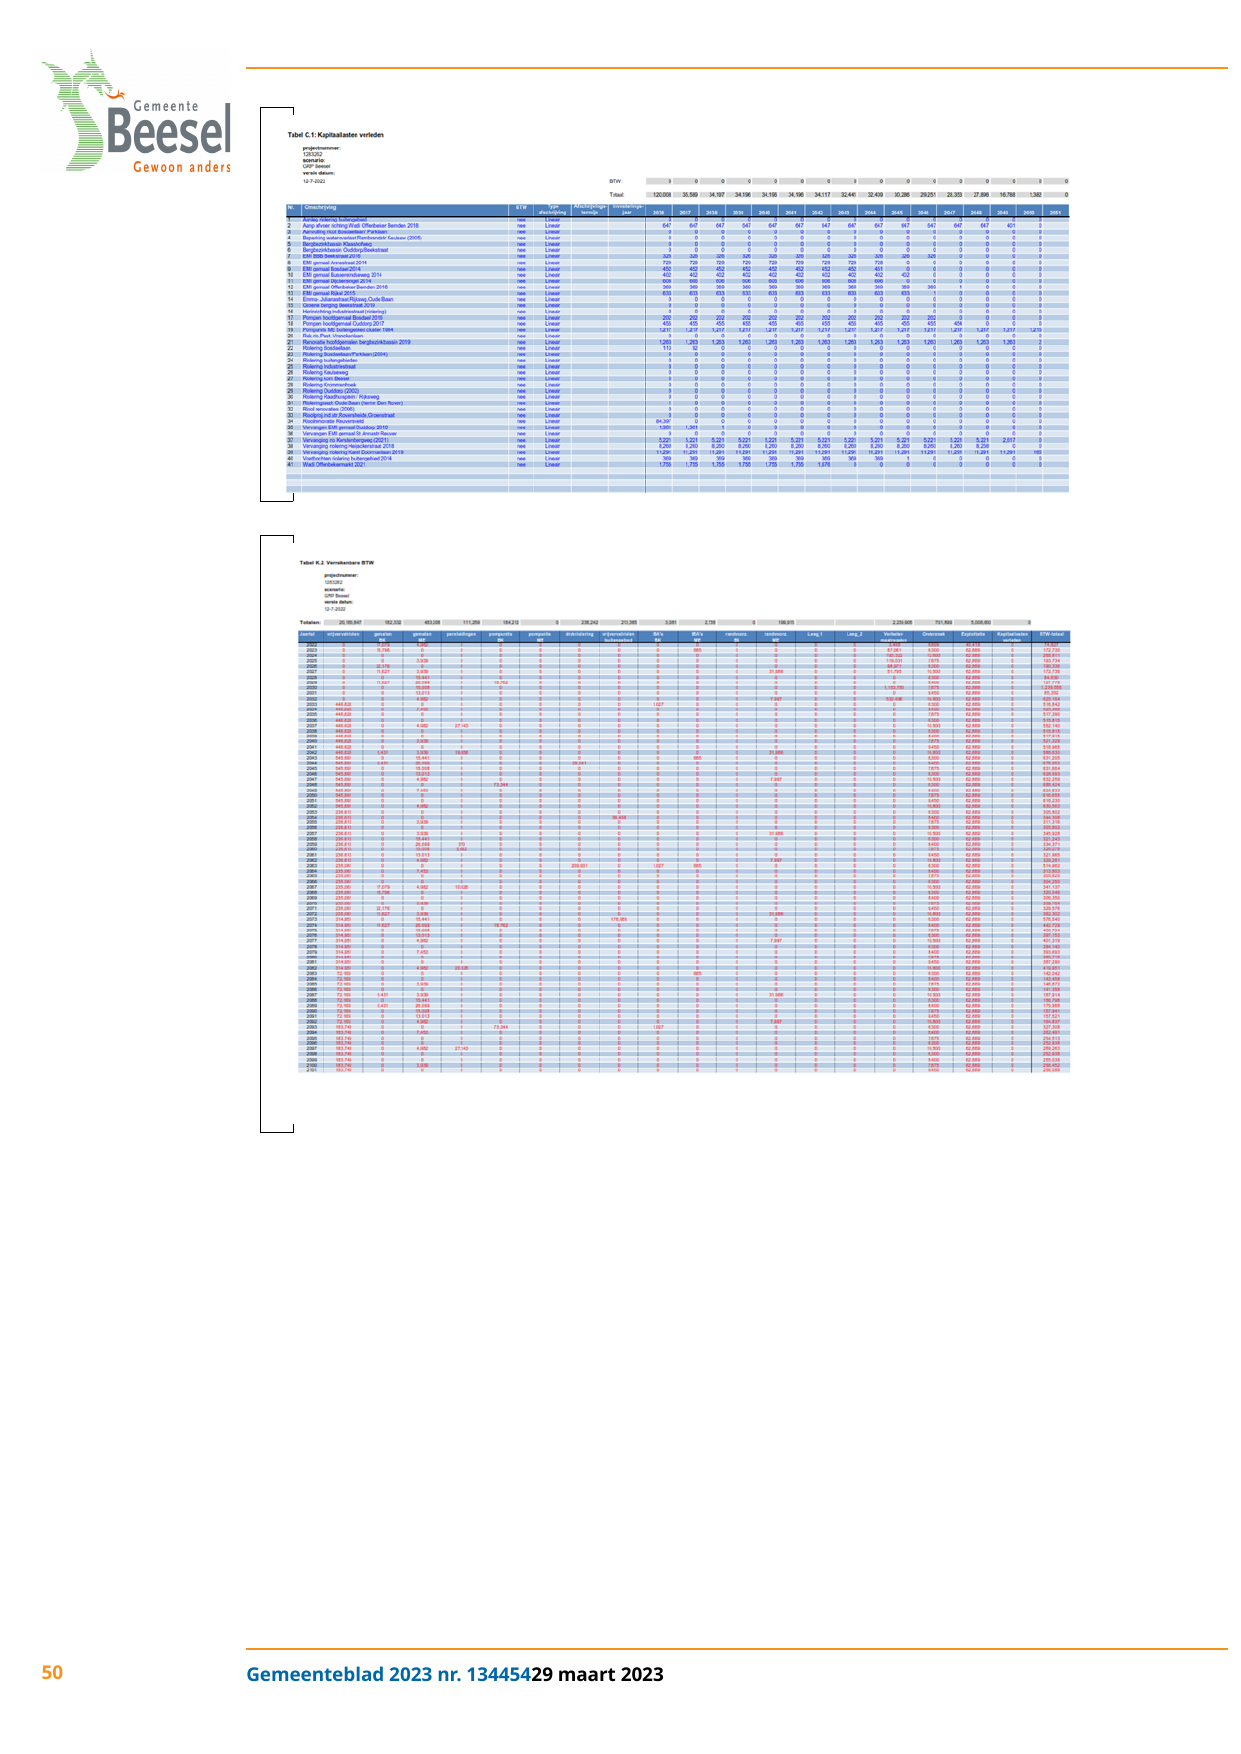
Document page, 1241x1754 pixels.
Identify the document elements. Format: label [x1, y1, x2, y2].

picture [268, 115, 1096, 493]
picture [268, 543, 1096, 1124]
picture [41, 47, 231, 172]
